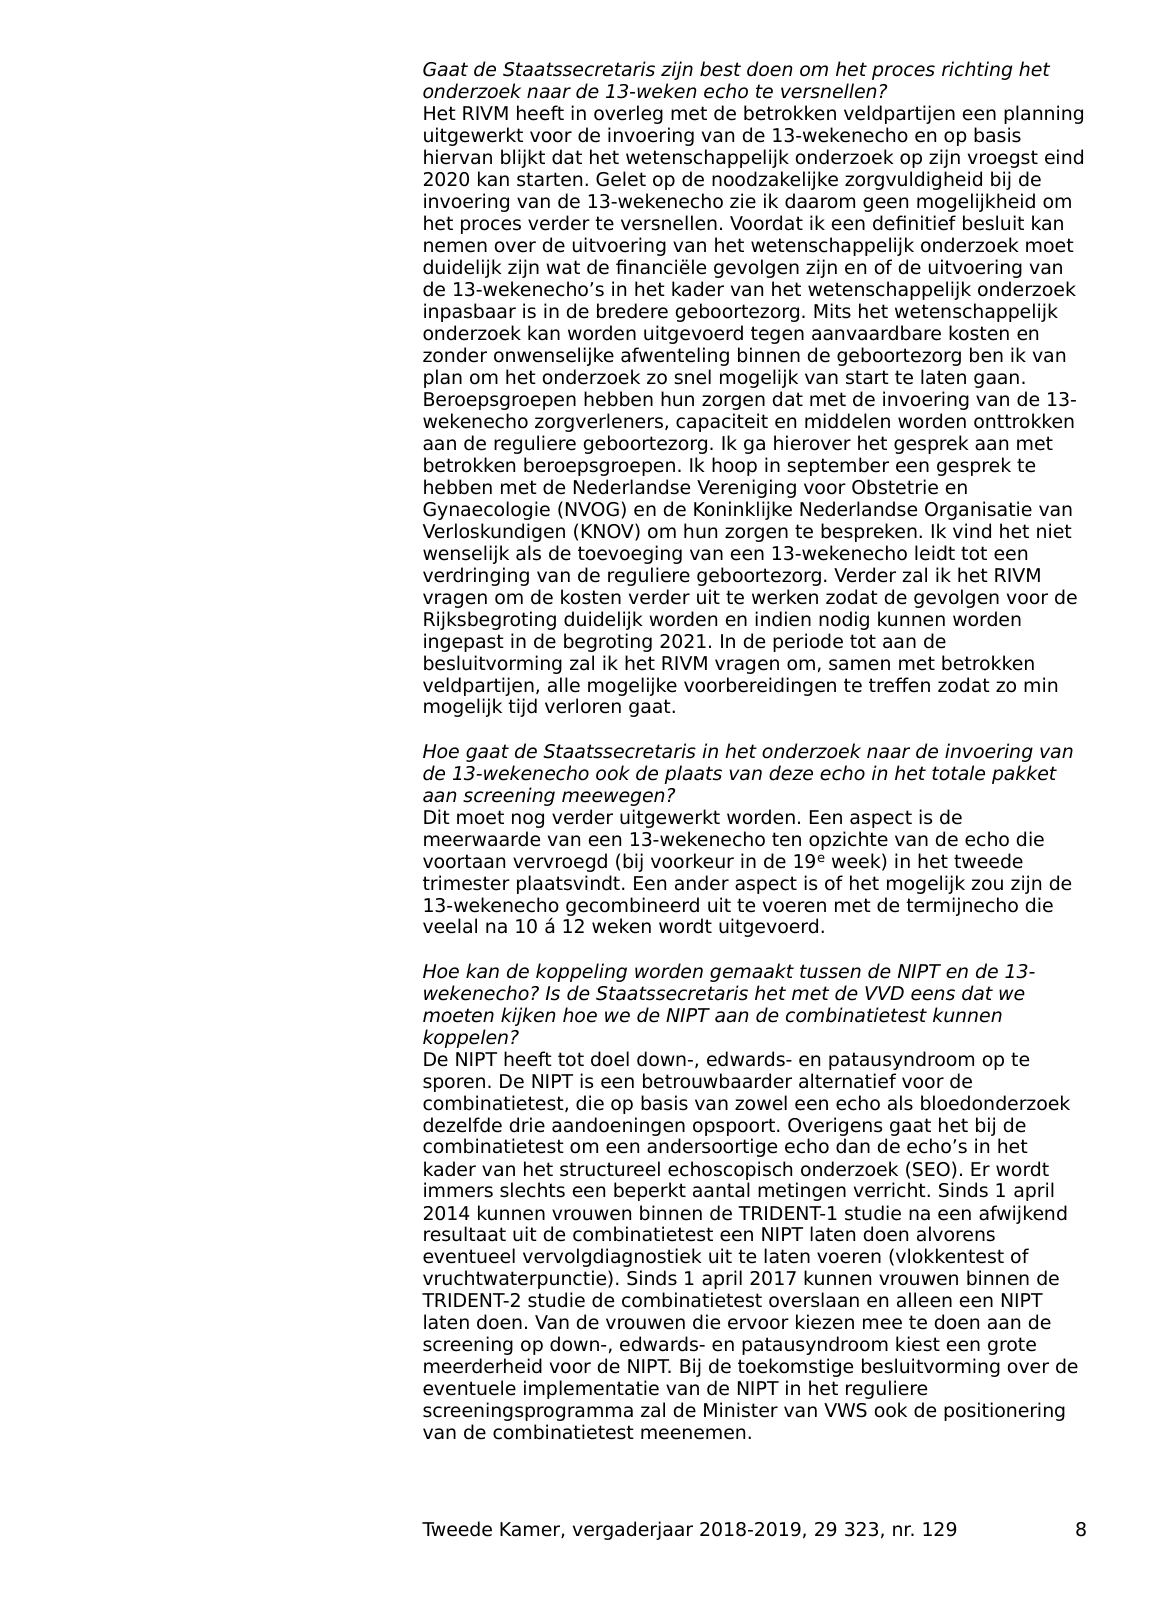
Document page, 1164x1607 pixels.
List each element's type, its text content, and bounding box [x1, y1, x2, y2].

text Het RIVM heeft in overleg met de betrokken veldpartijen een planning uitgewerkt voor de invoering van de 13-wekenecho en op basis hiervan blijkt dat het wetenschappelijk onderzoek op zijn vroegst eind 2020 kan starten. Gelet op de noodzakelijke zorgvuldigheid bij de invoering van de 13-wekenecho zie ik daarom geen mogelijkheid om het proces verder te versnellen. Voordat ik een definitief besluit kan nemen over de uitvoering van het wetenschappelijk onderzoek moet duidelijk zijn wat de financiële gevolgen zijn en of de uitvoering van de 13-wekenecho’s in het kader van het wetenschappelijk onderzoek inpasbaar is in de bredere geboortezorg. Mits het wetenschappelijk onderzoek kan worden uitgevoerd tegen aanvaardbare kosten en zonder onwenselijke afwenteling binnen de geboortezorg ben ik van plan om het onderzoek zo snel mogelijk van start te laten gaan. Beroepsgroepen hebben hun zorgen dat met de invoering van de 13-wekenecho zorgverleners, capaciteit en middelen worden onttrokken aan de reguliere geboortezorg. Ik ga hierover het gesprek aan met betrokken beroepsgroepen. Ik hoop in september een gesprek te hebben met de Nederlandse Vereniging voor Obstetrie en Gynaecologie (NVOG) en de Koninklijke Nederlandse Organisatie van Verloskundigen (KNOV) om hun zorgen te bespreken. Ik vind het niet wenselijk als de toevoeging van een 13-wekenecho leidt tot een verdringing van de reguliere geboortezorg. Verder zal ik het RIVM vragen om de kosten verder uit te werken zodat de gevolgen voor de Rijksbegroting duidelijk worden en indien nodig kunnen worden ingepast in de begroting 2021. In de periode tot aan de besluitvorming zal ik het RIVM vragen om, samen met betrokken veldpartijen, alle mogelijke voorbereidingen te treffen zodat zo min mogelijk tijd verloren gaat. [422, 103, 1087, 718]
text De NIPT heeft tot doel down-, edwards- en patausyndroom op te sporen. De NIPT is een betrouwbaarder alternatief voor de combinatietest, die op basis van zowel een echo als bloedonderzoek dezelfde drie aandoeningen opspoort. Overigens gaat het bij de combinatietest om een andersoortige echo dan de echo’s in het kader van het structureel echoscopisch onderzoek (SEO). Er wordt immers slechts een beperkt aantal metingen verricht. Sinds 1 april 2014 kunnen vrouwen binnen de TRIDENT-1 studie na een afwijkend resultaat uit de combinatietest een NIPT laten doen alvorens eventueel vervolgdiagnostiek uit te laten voeren (vlokkentest of vruchtwaterpunctie). Sinds 1 april 2017 kunnen vrouwen binnen de TRIDENT-2 studie de combinatietest overslaan en alleen een NIPT laten doen. Van de vrouwen die ervoor kiezen mee te doen aan de screening op down-, edwards- en patausyndroom kiest een grote meerderheid voor de NIPT. Bij de toekomstige besluitvorming over de eventuele implementatie van de NIPT in het reguliere screeningsprogramma zal de Minister van VWS ook de positionering van de combinatietest meenemen. [422, 1048, 1087, 1444]
text Gaat de Staatssecretaris zijn best doen om het proces richting het onderzoek naar de 13-weken echo te versnellen? [422, 59, 1087, 103]
text Hoe gaat de Staatssecretaris in het onderzoek naar de invoering van de 13-wekenecho ook de plaats van deze echo in het totale pakket aan screening meewegen? [422, 741, 1087, 807]
text Dit moet nog verder uitgewerkt worden. Een aspect is de meerwaarde van een 13-wekenecho ten opzichte van de echo die voortaan vervroegd (bij voorkeur in de 19e week) in het tweede trimester plaatsvindt. Een ander aspect is of het mogelijk zou zijn de 13-wekenecho gecombineerd uit te voeren met de termijnecho die veelal na 10 á 12 weken wordt uitgevoerd. [422, 807, 1087, 938]
text Hoe kan de koppeling worden gemaakt tussen de NIPT en de 13-wekenecho? Is de Staatssecretaris het met de VVD eens dat we moeten kijken hoe we de NIPT aan de combinatietest kunnen koppelen? [422, 961, 1087, 1048]
